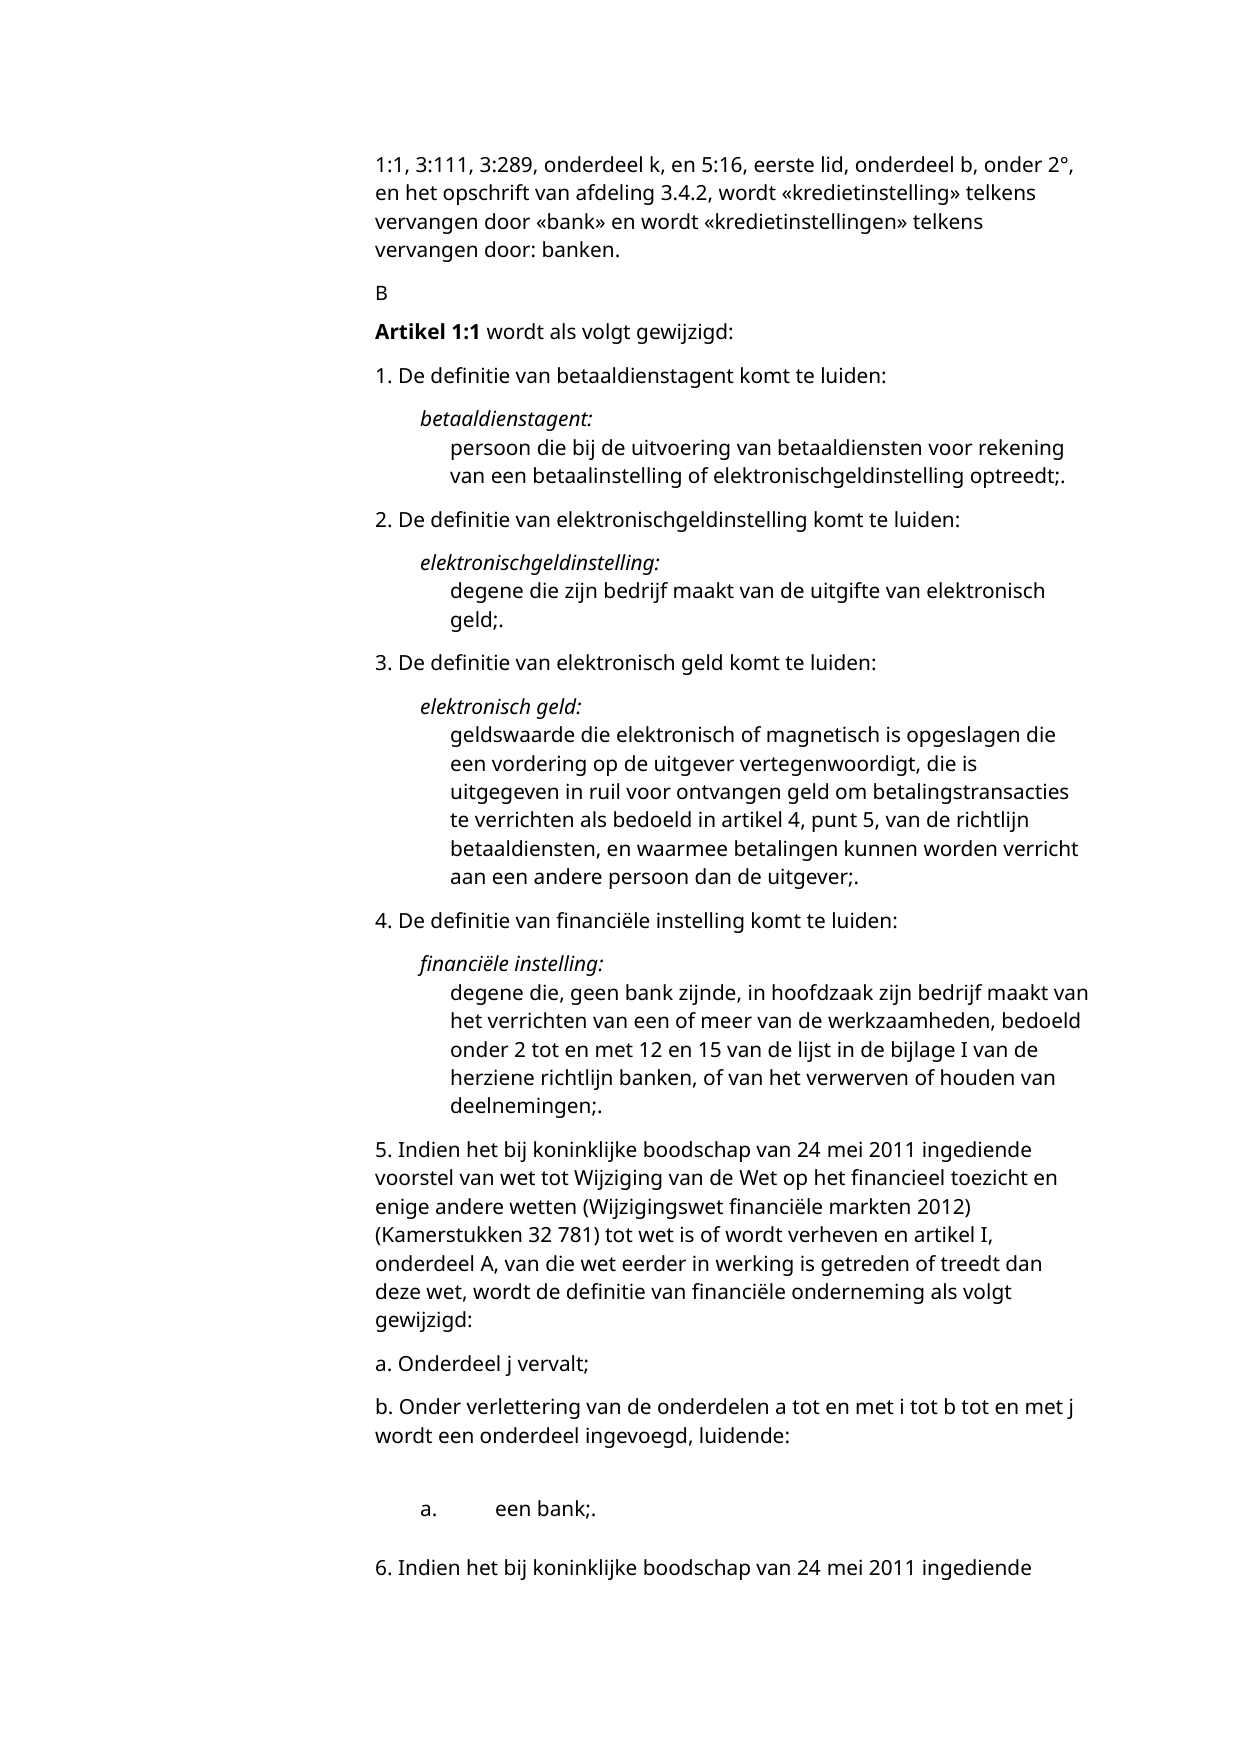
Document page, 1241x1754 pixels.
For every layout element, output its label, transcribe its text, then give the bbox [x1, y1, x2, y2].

text 6. Indien het bij koninklijke boodschap van 24 mei 2011 ingediende [375, 1553, 1090, 1581]
text 3. De definitie van elektronisch geld komt te luiden: [375, 648, 1090, 677]
text b. Onder verlettering van de onderdelen a tot en met i tot b tot en met j wordt een onderdeel ingevoegd, luidende: [375, 1392, 1090, 1449]
text B [375, 279, 1090, 306]
text persoon die bij de uitvoering van betaaldiensten voor rekening van een betaalinstelling of elektronischgeldinstelling optreedt;. [450, 433, 1090, 490]
text elektronisch geld: [420, 692, 1090, 720]
text 5. Indien het bij koninklijke boodschap van 24 mei 2011 ingediende voorstel van wet tot Wijziging van de Wet op het financieel toezicht en enige andere wetten (Wijzigingswet financiële markten 2012) (Kamerstukken 32 781) tot wet is of wordt verheven en artikel I, onderdeel A, van die wet eerder in werking is getreden of treedt dan deze wet, wordt de definitie van financiële onderneming als volgt gewijzigd: [375, 1135, 1090, 1334]
text Artikel 1:1 wordt als volgt gewijzigd: [375, 317, 1090, 346]
text 1. De definitie van betaaldienstagent komt te luiden: [375, 361, 1090, 389]
text a. Onderdeel j vervalt; [375, 1349, 1090, 1377]
text degene die, geen bank zijnde, in hoofdzaak zijn bedrijf maakt van het verrichten van een of meer van de werkzaamheden, bedoeld onder 2 tot en met 12 en 15 van de lijst in de bijlage I van de herziene richtlijn banken, of van het verwerven of houden van deelnemingen;. [450, 978, 1090, 1120]
text 1:1, 3:111, 3:289, onderdeel k, en 5:16, eerste lid, onderdeel b, onder 2°, en het opschrift van afdeling 3.4.2, wordt «kredietinstelling» telkens vervangen door «bank» en wordt «kredietinstellingen» telkens vervangen door: banken. [375, 150, 1090, 264]
text financiële instelling: [420, 949, 1090, 978]
list een bank;. [420, 1494, 1090, 1523]
text 2. De definitie van elektronischgeldinstelling komt te luiden: [375, 505, 1090, 533]
text betaaldienstagent: [420, 404, 1090, 433]
text 4. De definitie van financiële instelling komt te luiden: [375, 906, 1090, 934]
text elektronischgeldinstelling: [420, 548, 1090, 577]
text geldswaarde die elektronisch of magnetisch is opgeslagen die een vordering op de uitgever vertegenwoordigt, die is uitgegeven in ruil voor ontvangen geld om betalingstransacties te verrichten als bedoeld in artikel 4, punt 5, van de richtlijn betaaldiensten, en waarmee betalingen kunnen worden verricht aan een andere persoon dan de uitgever;. [450, 720, 1090, 891]
text degene die zijn bedrijf maakt van de uitgifte van elektronisch geld;. [450, 577, 1090, 633]
